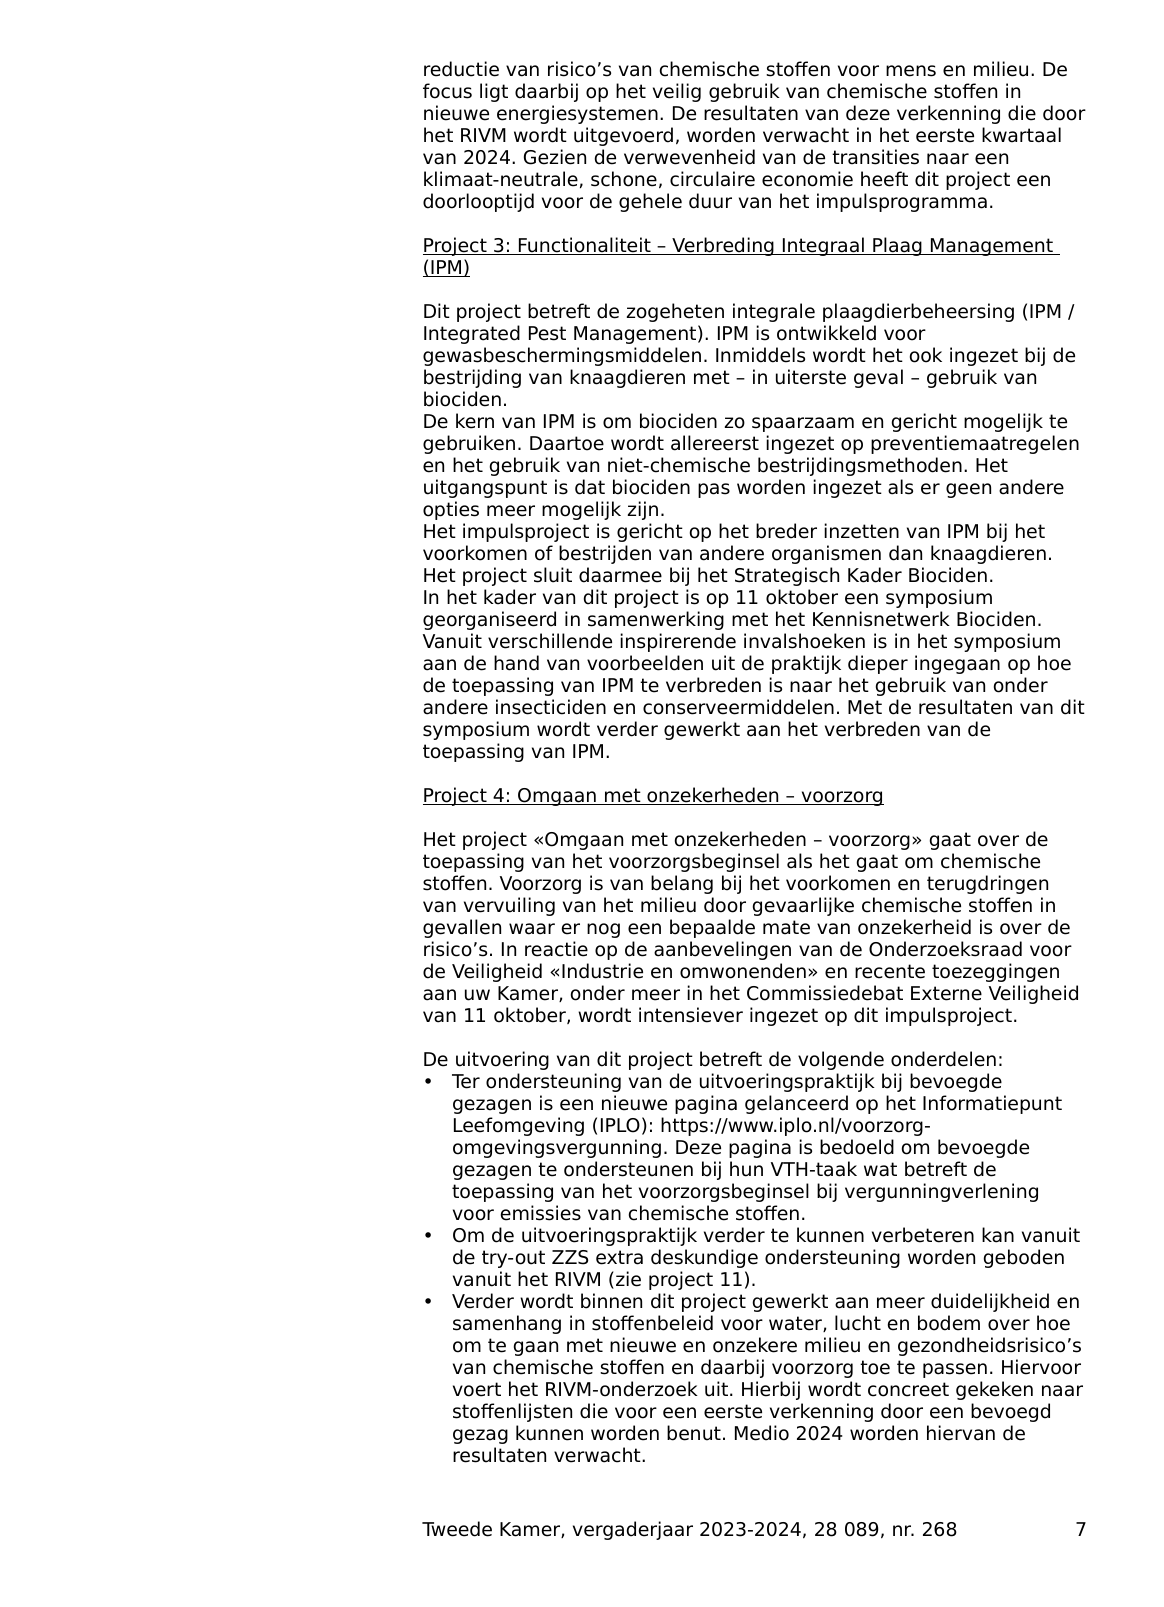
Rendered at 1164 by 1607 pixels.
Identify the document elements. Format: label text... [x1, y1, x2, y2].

text De uitvoering van dit project betreft de volgende onderdelen: [422, 1049, 1087, 1071]
text Het impulsproject is gericht op het breder inzetten van IPM bij het voorkomen of bestrijden van andere organismen dan knaagdieren. Het project sluit daarmee bij het Strategisch Kader Biociden. [422, 521, 1087, 587]
text reductie van risico’s van chemische stoffen voor mens en milieu. De focus ligt daarbij op het veilig gebruik van chemische stoffen in nieuwe energiesystemen. De resultaten van deze verkenning die door het RIVM wordt uitgevoerd, worden verwacht in het eerste kwartaal van 2024. Gezien de verwevenheid van de transities naar een klimaat-neutrale, schone, circulaire economie heeft dit project een doorlooptijd voor de gehele duur van het impulsprogramma. [422, 59, 1087, 213]
subtitle Project 4: Omgaan met onzekerheden – voorzorg [422, 785, 1087, 807]
text Dit project betreft de zogeheten integrale plaagdierbeheersing (IPM / Integrated Pest Management). IPM is ontwikkeld voor gewasbeschermingsmiddelen. Inmiddels wordt het ook ingezet bij de bestrijding van knaagdieren met – in uiterste geval – gebruik van biociden. [422, 301, 1087, 411]
text • Verder wordt binnen dit project gewerkt aan meer duidelijkheid en samenhang in stoffenbeleid voor water, lucht en bodem over hoe om te gaan met nieuwe en onzekere milieu en gezondheidsrisico’s van chemische stoffen en daarbij voorzorg toe te passen. Hiervoor voert het RIVM-onderzoek uit. Hierbij wordt concreet gekeken naar stoffenlijsten die voor een eerste verkenning door een bevoegd gezag kunnen worden benut. Medio 2024 worden hiervan de resultaten verwacht. [422, 1291, 1087, 1467]
text • Ter ondersteuning van de uitvoeringspraktijk bij bevoegde gezagen is een nieuwe pagina gelanceerd op het Informatiepunt Leefomgeving (IPLO): https://www.iplo.nl/voorzorg-omgevingsvergunning. Deze pagina is bedoeld om bevoegde gezagen te ondersteunen bij hun VTH-taak wat betreft de toepassing van het voorzorgsbeginsel bij vergunningverlening voor emissies van chemische stoffen. [422, 1071, 1087, 1225]
subtitle Project 3: Functionaliteit – Verbreding Integraal Plaag Management (IPM) [422, 235, 1087, 279]
text De kern van IPM is om biociden zo spaarzaam en gericht mogelijk te gebruiken. Daartoe wordt allereerst ingezet op preventiemaatregelen en het gebruik van niet-chemische bestrijdingsmethoden. Het uitgangspunt is dat biociden pas worden ingezet als er geen andere opties meer mogelijk zijn. [422, 411, 1087, 521]
text • Om de uitvoeringspraktijk verder te kunnen verbeteren kan vanuit de try-out ZZS extra deskundige ondersteuning worden geboden vanuit het RIVM (zie project 11). [422, 1225, 1087, 1291]
text In het kader van dit project is op 11 oktober een symposium georganiseerd in samenwerking met het Kennisnetwerk Biociden. Vanuit verschillende inspirerende invalshoeken is in het symposium aan de hand van voorbeelden uit de praktijk dieper ingegaan op hoe de toepassing van IPM te verbreden is naar het gebruik van onder andere insecticiden en conserveermiddelen. Met de resultaten van dit symposium wordt verder gewerkt aan het verbreden van de toepassing van IPM. [422, 587, 1087, 763]
text Het project «Omgaan met onzekerheden – voorzorg» gaat over de toepassing van het voorzorgsbeginsel als het gaat om chemische stoffen. Voorzorg is van belang bij het voorkomen en terugdringen van vervuiling van het milieu door gevaarlijke chemische stoffen in gevallen waar er nog een bepaalde mate van onzekerheid is over de risico’s. In reactie op de aanbevelingen van de Onderzoeksraad voor de Veiligheid «Industrie en omwonenden» en recente toezeggingen aan uw Kamer, onder meer in het Commissiedebat Externe Veiligheid van 11 oktober, wordt intensiever ingezet op dit impulsproject. [422, 829, 1087, 1027]
